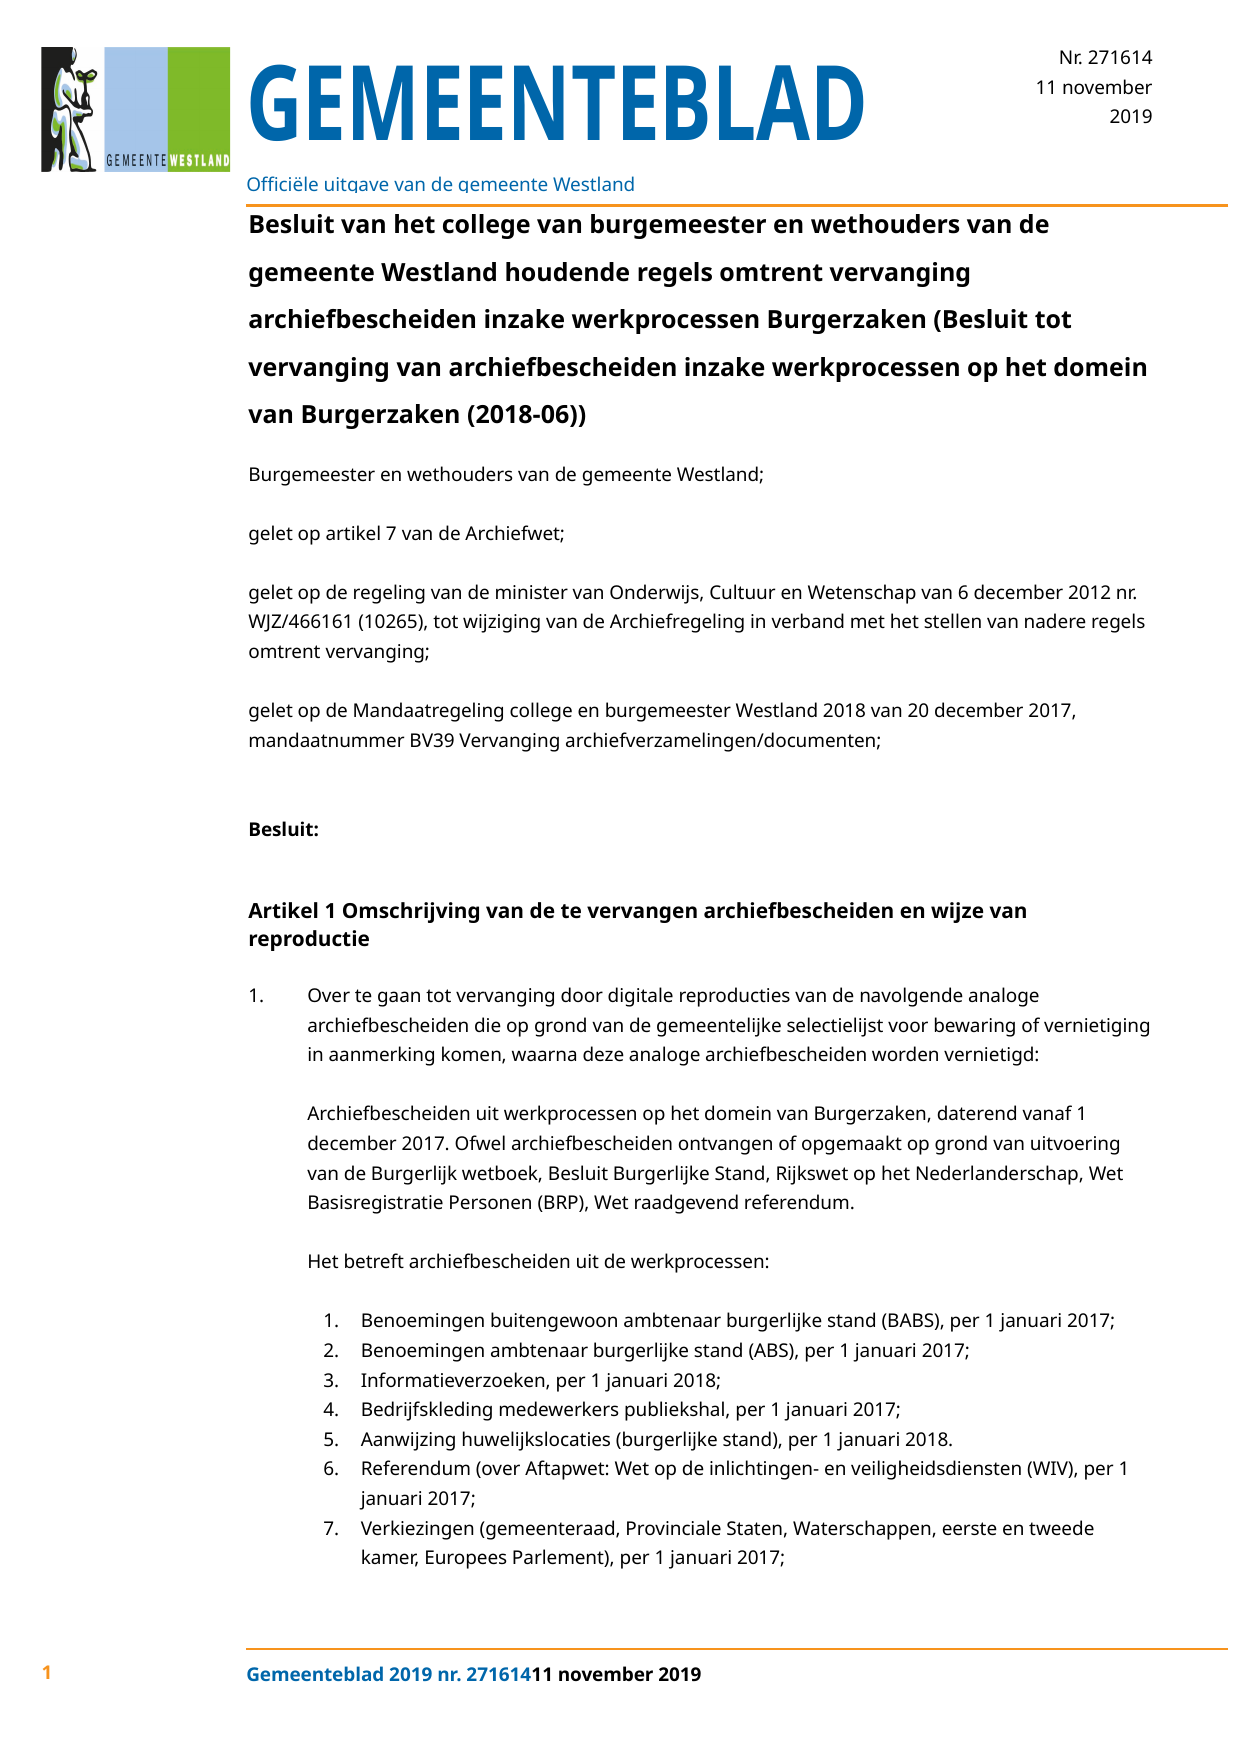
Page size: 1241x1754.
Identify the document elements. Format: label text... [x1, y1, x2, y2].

text Besluit van het college van burgemeester en wethouders van de gemeente Westland houdende regels omtrent vervanging archiefbescheiden inzake werkprocessen Burgerzaken (Besluit tot vervanging van archiefbescheiden inzake werkprocessen op het domein van Burgerzaken (2018-06)) [248, 207, 1152, 431]
text gelet op de Mandaatregeling college en burgemeester Westland 2018 van 20 december 2017, mandaatnummer BV39 Vervanging archiefverzamelingen/documenten; [248, 697, 1152, 753]
list Het betreft archiefbescheiden uit de werkprocessen: [248, 1248, 1152, 1274]
list Over te gaan tot vervanging door digitale reproducties van de navolgende analoge archiefbescheiden die op grond van de gemeentelijke selectielijst voor bewaring of vernietiging in aanmerking komen, waarna deze analoge archiefbescheiden worden vernietigd: [248, 982, 1152, 1067]
list Informatieverzoeken, per 1 januari 2018; [323, 1367, 1152, 1392]
list Verkiezingen (gemeenteraad, Provinciale Staten, Waterschappen, eerste en tweede kamer, Europees Parlement), per 1 januari 2017; [323, 1515, 1152, 1570]
list Benoemingen buitengewoon ambtenaar burgerlijke stand (BABS), per 1 januari 2017; [323, 1308, 1152, 1333]
list Archiefbescheiden uit werkprocessen op het domein van Burgerzaken, daterend vanaf 1 december 2017. Ofwel archiefbescheiden ontvangen of opgemaakt op grond van uitvoering van de Burgerlijk wetboek, Besluit Burgerlijke Stand, Rijkswet op het Nederlanderschap, Wet Basisregistratie Personen (BRP), Wet raadgevend referendum. [248, 1101, 1152, 1215]
text gelet op artikel 7 van de Archiefwet; [248, 520, 1152, 546]
list Bedrijfskleding medewerkers publiekshal, per 1 januari 2017; [323, 1396, 1152, 1422]
list Referendum (over Aftapwet: Wet op de inlichtingen- en veiligheidsdiensten (WIV), per 1 januari 2017; [323, 1456, 1152, 1511]
text Artikel 1 Omschrijving van de te vervangen archiefbescheiden en wijze van reproductie [248, 896, 1152, 953]
text Besluit: [248, 816, 1152, 841]
text gelet op de regeling van de minister van Onderwijs, Cultuur en Wetenschap van 6 december 2012 nr. WJZ/466161 (10265), tot wijziging van de Archiefregeling in verband met het stellen van nadere regels omtrent vervanging; [248, 579, 1152, 664]
text Burgemeester en wethouders van de gemeente Westland; [248, 461, 1152, 486]
list Aanwijzing huwelijkslocaties (burgerlijke stand), per 1 januari 2018. [323, 1426, 1152, 1452]
picture [41, 47, 231, 172]
list Benoemingen ambtenaar burgerlijke stand (ABS), per 1 januari 2017; [323, 1337, 1152, 1363]
